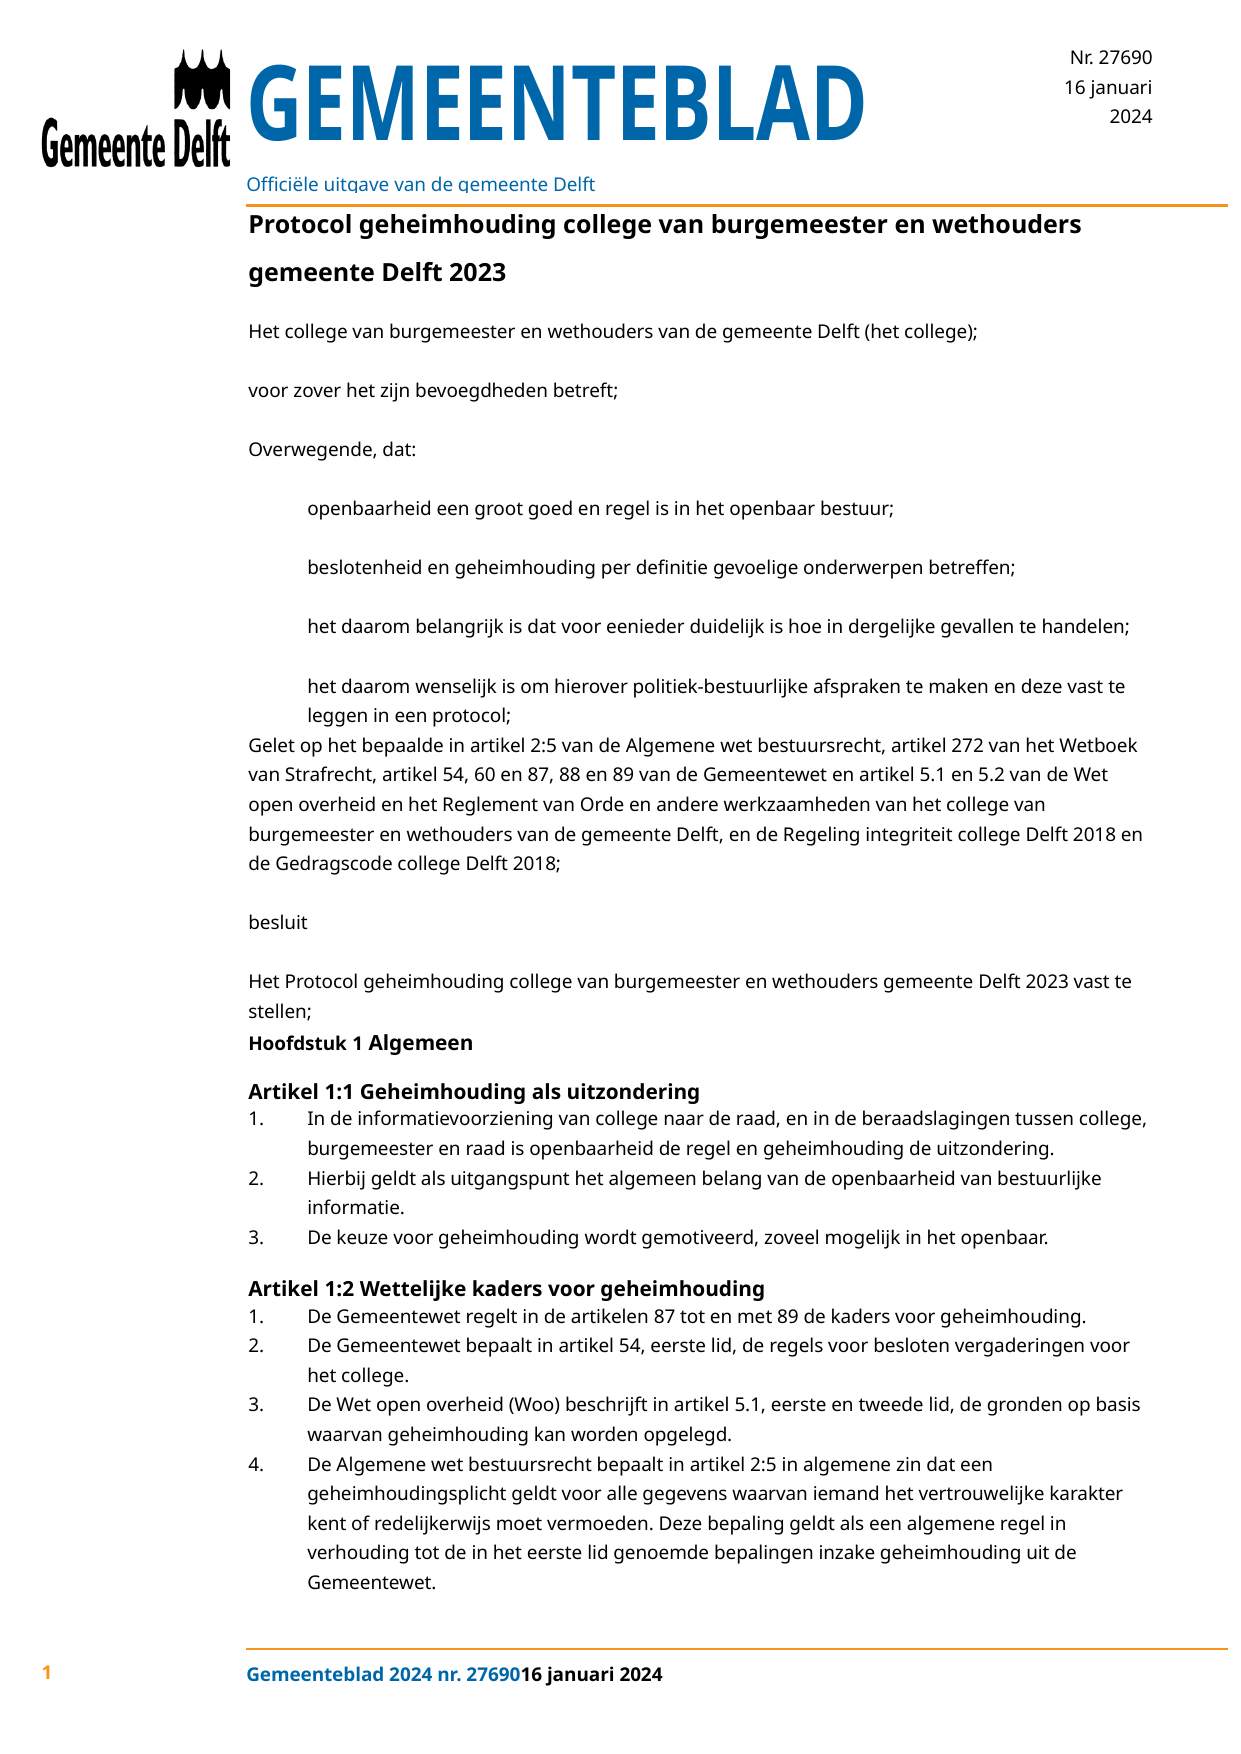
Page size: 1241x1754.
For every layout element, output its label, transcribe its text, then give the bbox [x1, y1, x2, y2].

text besluit [248, 909, 1152, 935]
list De Gemeentewet regelt in de artikelen 87 tot en met 89 de kaders voor geheimhouding. [248, 1303, 1152, 1328]
text Artikel 1:2 Wettelijke kaders voor geheimhouding [248, 1274, 1152, 1303]
list De Gemeentewet bepaalt in artikel 54, eerste lid, de regels voor besloten vergaderingen voor het college. [248, 1332, 1152, 1388]
text Artikel 1:1 Geheimhouding als uitzondering [248, 1077, 1152, 1106]
text Overwegende, dat: [248, 436, 1152, 462]
text Hoofdstuk 1 Algemeen [248, 1028, 1152, 1056]
text Het college van burgemeester en wethouders van de gemeente Delft (het college); [248, 318, 1152, 344]
text Het Protocol geheimhouding college van burgemeester en wethouders gemeente Delft 2023 vast te stellen; [248, 969, 1152, 1024]
list beslotenheid en geheimhouding per definitie gevoelige onderwerpen betreffen; [248, 554, 1152, 580]
list De Algemene wet bestuursrecht bepaalt in artikel 2:5 in algemene zin dat een geheimhoudingsplicht geldt voor alle gegevens waarvan iemand het vertrouwelijke karakter kent of redelijkerwijs moet vermoeden. Deze bepaling geldt als een algemene regel in verhouding tot de in het eerste lid genoemde bepalingen inzake geheimhouding uit de Gemeentewet. [248, 1451, 1152, 1595]
list De keuze voor geheimhouding wordt gemotiveerd, zoveel mogelijk in het openbaar. [248, 1224, 1152, 1250]
list het daarom belangrijk is dat voor eenieder duidelijk is hoe in dergelijke gevallen te handelen; [248, 614, 1152, 639]
list openbaarheid een groot goed en regel is in het openbaar bestuur; [248, 495, 1152, 521]
list Hierbij geldt als uitgangspunt het algemeen belang van de openbaarheid van bestuurlijke informatie. [248, 1165, 1152, 1220]
list In de informatievoorziening van college naar de raad, en in de beraadslagingen tussen college, burgemeester en raad is openbaarheid de regel en geheimhouding de uitzondering. [248, 1106, 1152, 1161]
text voor zover het zijn bevoegdheden betreft; [248, 377, 1152, 403]
list De Wet open overheid (Woo) beschrijft in artikel 5.1, eerste en tweede lid, de gronden op basis waarvan geheimhouding kan worden opgelegd. [248, 1392, 1152, 1447]
picture [41, 47, 231, 172]
list het daarom wenselijk is om hierover politiek-bestuurlijke afspraken te maken en deze vast te leggen in een protocol; [248, 673, 1152, 728]
text Gelet op het bepaalde in artikel 2:5 van de Algemene wet bestuursrecht, artikel 272 van het Wetboek van Strafrecht, artikel 54, 60 en 87, 88 en 89 van de Gemeentewet en artikel 5.1 en 5.2 van de Wet open overheid en het Reglement van Orde en andere werkzaamheden van het college van burgemeester en wethouders van de gemeente Delft, en de Regeling integriteit college Delft 2018 en de Gedragscode college Delft 2018; [248, 732, 1152, 876]
text Protocol geheimhouding college van burgemeester en wethouders gemeente Delft 2023 [248, 207, 1152, 288]
